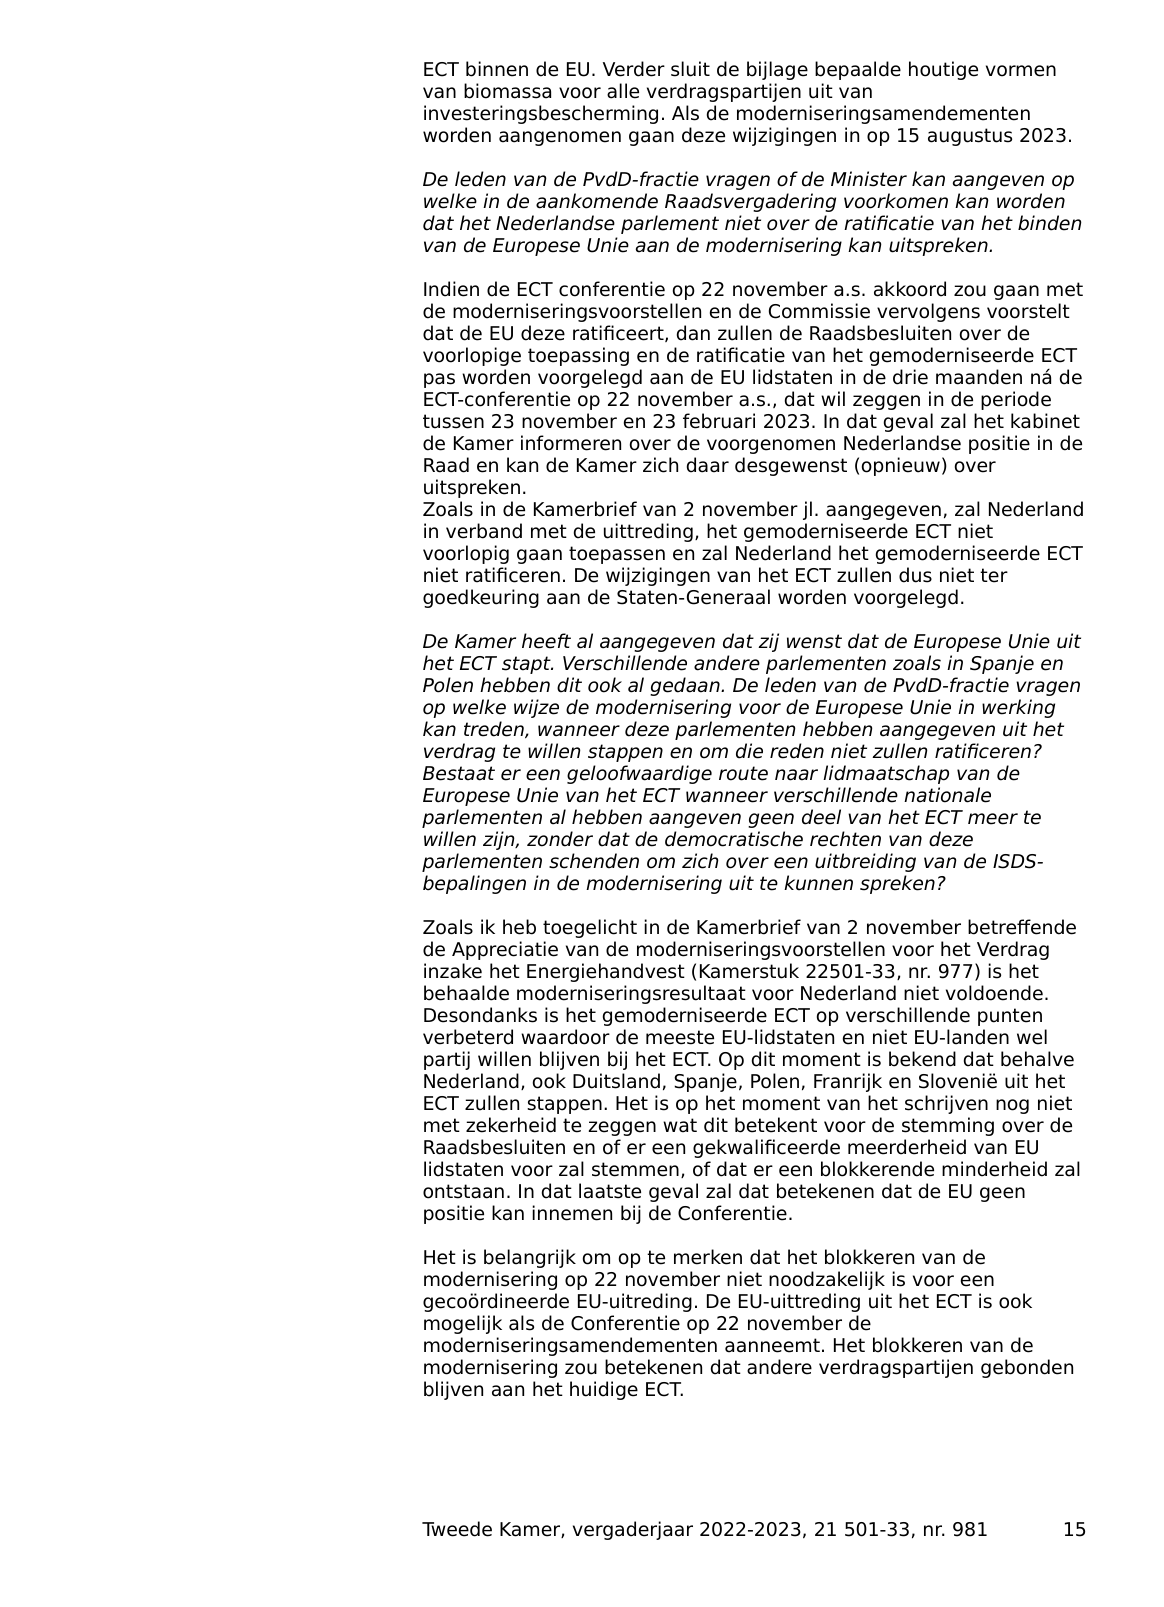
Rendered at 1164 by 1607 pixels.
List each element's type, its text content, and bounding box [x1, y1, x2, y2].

text Zoals ik heb toegelicht in de Kamerbrief van 2 november betreffende de Appreciatie van de moderniseringsvoorstellen voor het Verdrag inzake het Energiehandvest (Kamerstuk 22501-33, nr. 977) is het behaalde moderniseringsresultaat voor Nederland niet voldoende. Desondanks is het gemoderniseerde ECT op verschillende punten verbeterd waardoor de meeste EU-lidstaten en niet EU-landen wel partij willen blijven bij het ECT. Op dit moment is bekend dat behalve Nederland, ook Duitsland, Spanje, Polen, Franrijk en Slovenië uit het ECT zullen stappen. Het is op het moment van het schrijven nog niet met zekerheid te zeggen wat dit betekent voor de stemming over de Raadsbesluiten en of er een gekwalificeerde meerderheid van EU lidstaten voor zal stemmen, of dat er een blokkerende minderheid zal ontstaan. In dat laatste geval zal dat betekenen dat de EU geen positie kan innemen bij de Conferentie. [422, 917, 1087, 1225]
text De Kamer heeft al aangegeven dat zij wenst dat de Europese Unie uit het ECT stapt. Verschillende andere parlementen zoals in Spanje en Polen hebben dit ook al gedaan. De leden van de PvdD-fractie vragen op welke wijze de modernisering voor de Europese Unie in werking kan treden, wanneer deze parlementen hebben aangegeven uit het verdrag te willen stappen en om die reden niet zullen ratificeren? Bestaat er een geloofwaardige route naar lidmaatschap van de Europese Unie van het ECT wanneer verschillende nationale parlementen al hebben aangeven geen deel van het ECT meer te willen zijn, zonder dat de democratische rechten van deze parlementen schenden om zich over een uitbreiding van de ISDS-bepalingen in de modernisering uit te kunnen spreken? [422, 631, 1087, 895]
text Het is belangrijk om op te merken dat het blokkeren van de modernisering op 22 november niet noodzakelijk is voor een gecoördineerde EU-uitreding. De EU-uittreding uit het ECT is ook mogelijk als de Conferentie op 22 november de moderniseringsamendementen aanneemt. Het blokkeren van de modernisering zou betekenen dat andere verdragspartijen gebonden blijven aan het huidige ECT. [422, 1247, 1087, 1401]
text Indien de ECT conferentie op 22 november a.s. akkoord zou gaan met de moderniseringsvoorstellen en de Commissie vervolgens voorstelt dat de EU deze ratificeert, dan zullen de Raadsbesluiten over de voorlopige toepassing en de ratificatie van het gemoderniseerde ECT pas worden voorgelegd aan de EU lidstaten in de drie maanden ná de ECT-conferentie op 22 november a.s., dat wil zeggen in de periode tussen 23 november en 23 februari 2023. In dat geval zal het kabinet de Kamer informeren over de voorgenomen Nederlandse positie in de Raad en kan de Kamer zich daar desgewenst (opnieuw) over uitspreken. [422, 279, 1087, 499]
text Zoals in de Kamerbrief van 2 november jl. aangegeven, zal Nederland in verband met de uittreding, het gemoderniseerde ECT niet voorlopig gaan toepassen en zal Nederland het gemoderniseerde ECT niet ratificeren. De wijzigingen van het ECT zullen dus niet ter goedkeuring aan de Staten-Generaal worden voorgelegd. [422, 499, 1087, 609]
text ECT binnen de EU. Verder sluit de bijlage bepaalde houtige vormen van biomassa voor alle verdragspartijen uit van investeringsbescherming. Als de moderniseringsamendementen worden aangenomen gaan deze wijzigingen in op 15 augustus 2023. [422, 59, 1087, 147]
text De leden van de PvdD-fractie vragen of de Minister kan aangeven op welke in de aankomende Raadsvergadering voorkomen kan worden dat het Nederlandse parlement niet over de ratificatie van het binden van de Europese Unie aan de modernisering kan uitspreken. [422, 169, 1087, 257]
